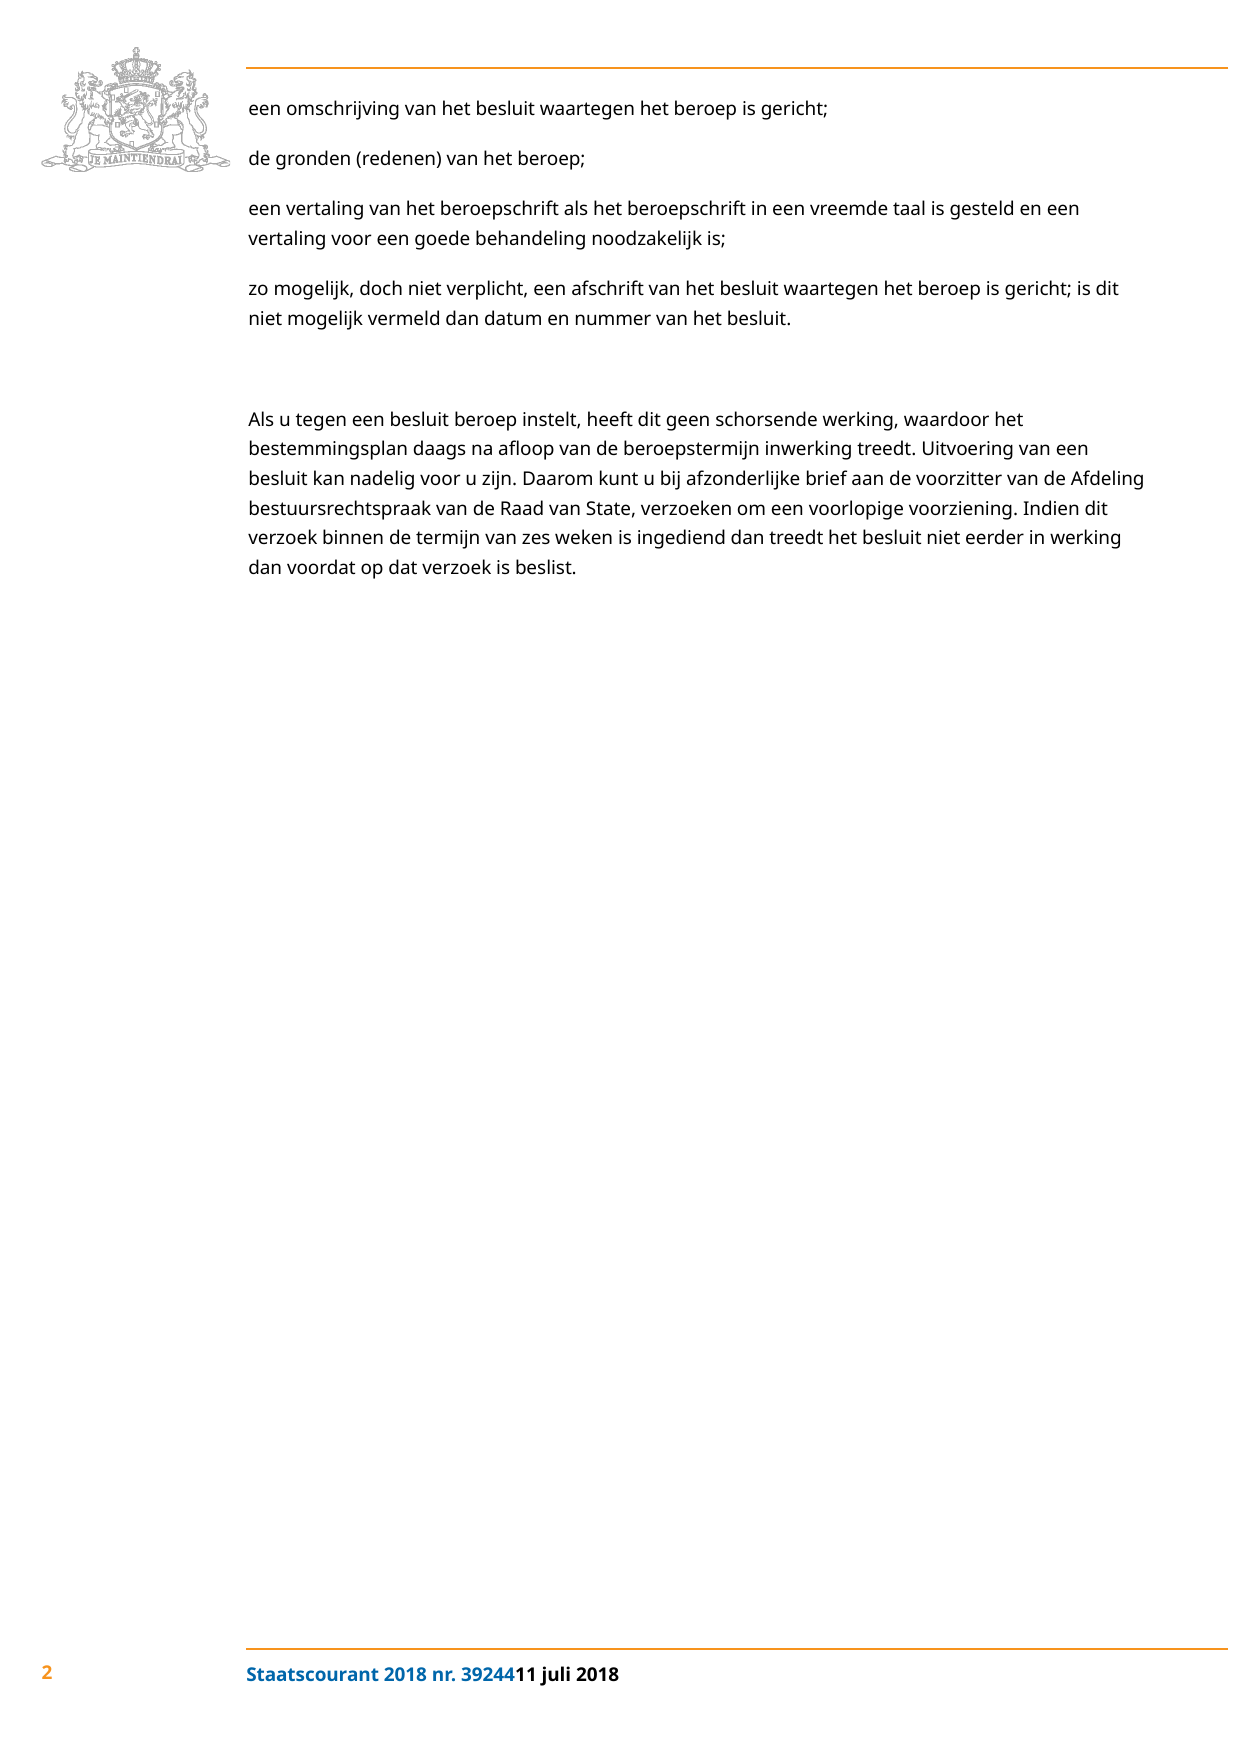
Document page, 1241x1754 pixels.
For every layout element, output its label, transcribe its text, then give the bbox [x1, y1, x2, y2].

text een omschrijving van het besluit waartegen het beroep is gericht; [248, 95, 1152, 121]
text Als u tegen een besluit beroep instelt, heeft dit geen schorsende werking, waardoor het bestemmingsplan daags na afloop van de beroepstermijn inwerking treedt. Uitvoering van een besluit kan nadelig voor u zijn. Daarom kunt u bij afzonderlijke brief aan de voorzitter van de Afdeling bestuursrechtspraak van de Raad van State, verzoeken om een voorlopige voorziening. Indien dit verzoek binnen de termijn van zes weken is ingediend dan treedt het besluit niet eerder in werking dan voordat op dat verzoek is beslist. [248, 406, 1152, 580]
text een vertaling van het beroepschrift als het beroepschrift in een vreemde taal is gesteld en een vertaling voor een goede behandeling noodzakelijk is; [248, 196, 1152, 251]
text de gronden (redenen) van het beroep; [248, 145, 1152, 171]
text zo mogelijk, doch niet verplicht, een afschrift van het besluit waartegen het beroep is gericht; is dit niet mogelijk vermeld dan datum en nummer van het besluit. [248, 276, 1152, 331]
picture [41, 47, 231, 172]
